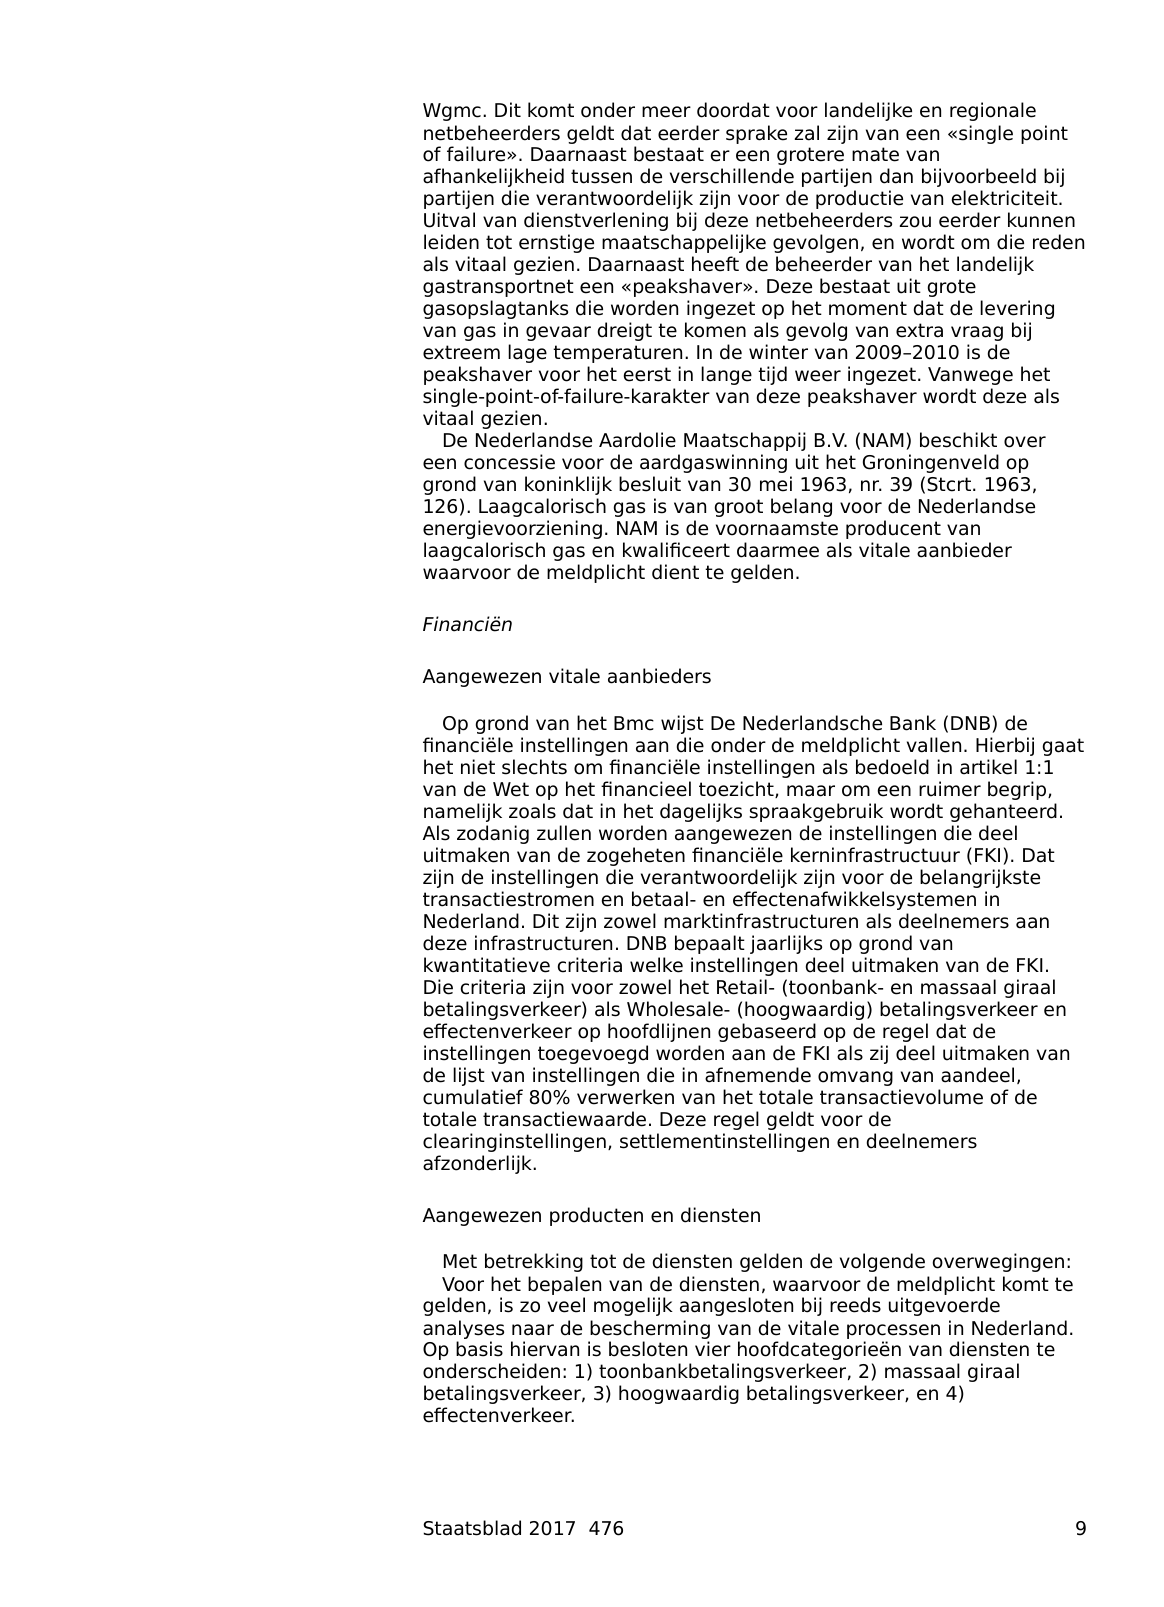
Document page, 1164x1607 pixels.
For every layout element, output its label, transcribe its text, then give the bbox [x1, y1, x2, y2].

subtitle Aangewezen vitale aanbieders [422, 666, 1087, 688]
subtitle Aangewezen producten en diensten [422, 1204, 1087, 1226]
text Op grond van het Bmc wijst De Nederlandsche Bank (DNB) de financiële instellingen aan die onder de meldplicht vallen. Hierbij gaat het niet slechts om financiële instellingen als bedoeld in artikel 1:1 van de Wet op het financieel toezicht, maar om een ruimer begrip, namelijk zoals dat in het dagelijks spraakgebruik wordt gehanteerd. Als zodanig zullen worden aangewezen de instellingen die deel uitmaken van de zogeheten financiële kerninfrastructuur (FKI). Dat zijn de instellingen die verantwoordelijk zijn voor de belangrijkste transactiestromen en betaal- en effectenafwikkelsystemen in Nederland. Dit zijn zowel marktinfrastructuren als deelnemers aan deze infrastructuren. DNB bepaalt jaarlijks op grond van kwantitatieve criteria welke instellingen deel uitmaken van de FKI. Die criteria zijn voor zowel het Retail- (toonbank- en massaal giraal betalingsverkeer) als Wholesale- (hoogwaardig) betalingsverkeer en effectenverkeer op hoofdlijnen gebaseerd op de regel dat de instellingen toegevoegd worden aan de FKI als zij deel uitmaken van de lijst van instellingen die in afnemende omvang van aandeel, cumulatief 80% verwerken van het totale transactievolume of de totale transactiewaarde. Deze regel geldt voor de clearinginstellingen, settlementinstellingen en deelnemers afzonderlijk. [422, 713, 1087, 1174]
subtitle Financiën [422, 614, 1087, 636]
text Voor het bepalen van de diensten, waarvoor de meldplicht komt te gelden, is zo veel mogelijk aangesloten bij reeds uitgevoerde analyses naar de bescherming van de vitale processen in Nederland. Op basis hiervan is besloten vier hoofdcategorieën van diensten te onderscheiden: 1) toonbankbetalingsverkeer, 2) massaal giraal betalingsverkeer, 3) hoogwaardig betalingsverkeer, en 4) effectenverkeer. [422, 1273, 1087, 1427]
text Met betrekking tot de diensten gelden de volgende overwegingen: [422, 1251, 1087, 1273]
text De Nederlandse Aardolie Maatschappij B.V. (NAM) beschikt over een concessie voor de aardgaswinning uit het Groningenveld op grond van koninklijk besluit van 30 mei 1963, nr. 39 (Stcrt. 1963, 126). Laagcalorisch gas is van groot belang voor de Nederlandse energievoorziening. NAM is de voornaamste producent van laagcalorisch gas en kwalificeert daarmee als vitale aanbieder waarvoor de meldplicht dient te gelden. [422, 430, 1087, 584]
text Wgmc. Dit komt onder meer doordat voor landelijke en regionale netbeheerders geldt dat eerder sprake zal zijn van een «single point of failure». Daarnaast bestaat er een grotere mate van afhankelijkheid tussen de verschillende partijen dan bijvoorbeeld bij partijen die verantwoordelijk zijn voor de productie van elektriciteit. Uitval van dienstverlening bij deze netbeheerders zou eerder kunnen leiden tot ernstige maatschappelijke gevolgen, en wordt om die reden als vitaal gezien. Daarnaast heeft de beheerder van het landelijk gastransportnet een «peakshaver». Deze bestaat uit grote gasopslagtanks die worden ingezet op het moment dat de levering van gas in gevaar dreigt te komen als gevolg van extra vraag bij extreem lage temperaturen. In de winter van 2009–2010 is de peakshaver voor het eerst in lange tijd weer ingezet. Vanwege het single-point-of-failure-karakter van deze peakshaver wordt deze als vitaal gezien. [422, 100, 1087, 430]
